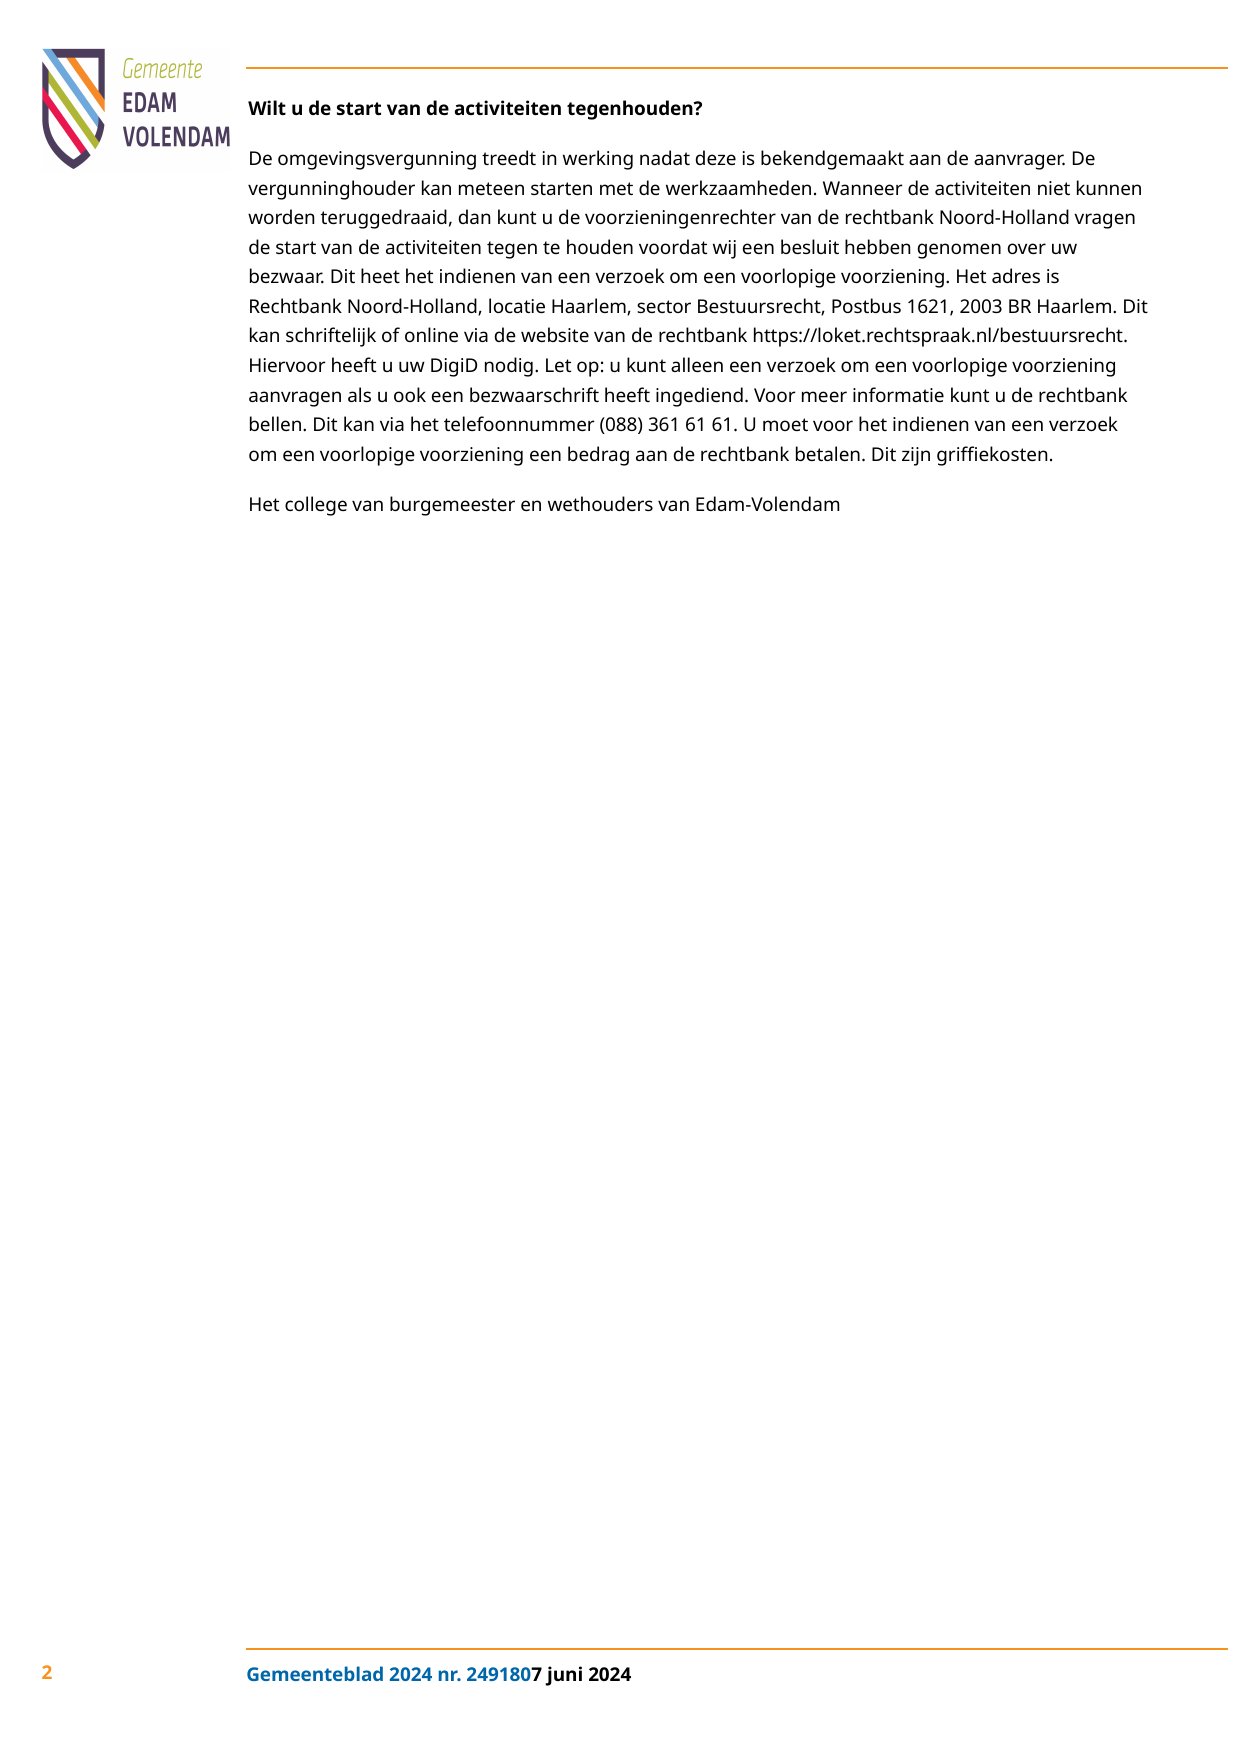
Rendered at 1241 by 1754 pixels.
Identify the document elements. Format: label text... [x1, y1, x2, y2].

picture [41, 47, 231, 172]
text De omgevingsvergunning treedt in werking nadat deze is bekendgemaakt aan de aanvrager. De vergunninghouder kan meteen starten met de werkzaamheden. Wanneer de activiteiten niet kunnen worden teruggedraaid, dan kunt u de voorzieningenrechter van de rechtbank Noord-Holland vragen de start van de activiteiten tegen te houden voordat wij een besluit hebben genomen over uw bezwaar. Dit heet het indienen van een verzoek om een voorlopige voorziening. Het adres is Rechtbank Noord-Holland, locatie Haarlem, sector Bestuursrecht, Postbus 1621, 2003 BR Haarlem. Dit kan schriftelijk of online via de website van de rechtbank https://loket.rechtspraak.nl/bestuursrecht. Hiervoor heeft u uw DigiD nodig. Let op: u kunt alleen een verzoek om een voorlopige voorziening aanvragen als u ook een bezwaarschrift heeft ingediend. Voor meer informatie kunt u de rechtbank bellen. Dit kan via het telefoonnummer (088) 361 61 61. U moet voor het indienen van een verzoek om een voorlopige voorziening een bedrag aan de rechtbank betalen. Dit zijn griffiekosten. [248, 145, 1152, 467]
text Wilt u de start van de activiteiten tegenhouden? [248, 95, 1152, 121]
text Het college van burgemeester en wethouders van Edam-Volendam [248, 491, 1152, 517]
